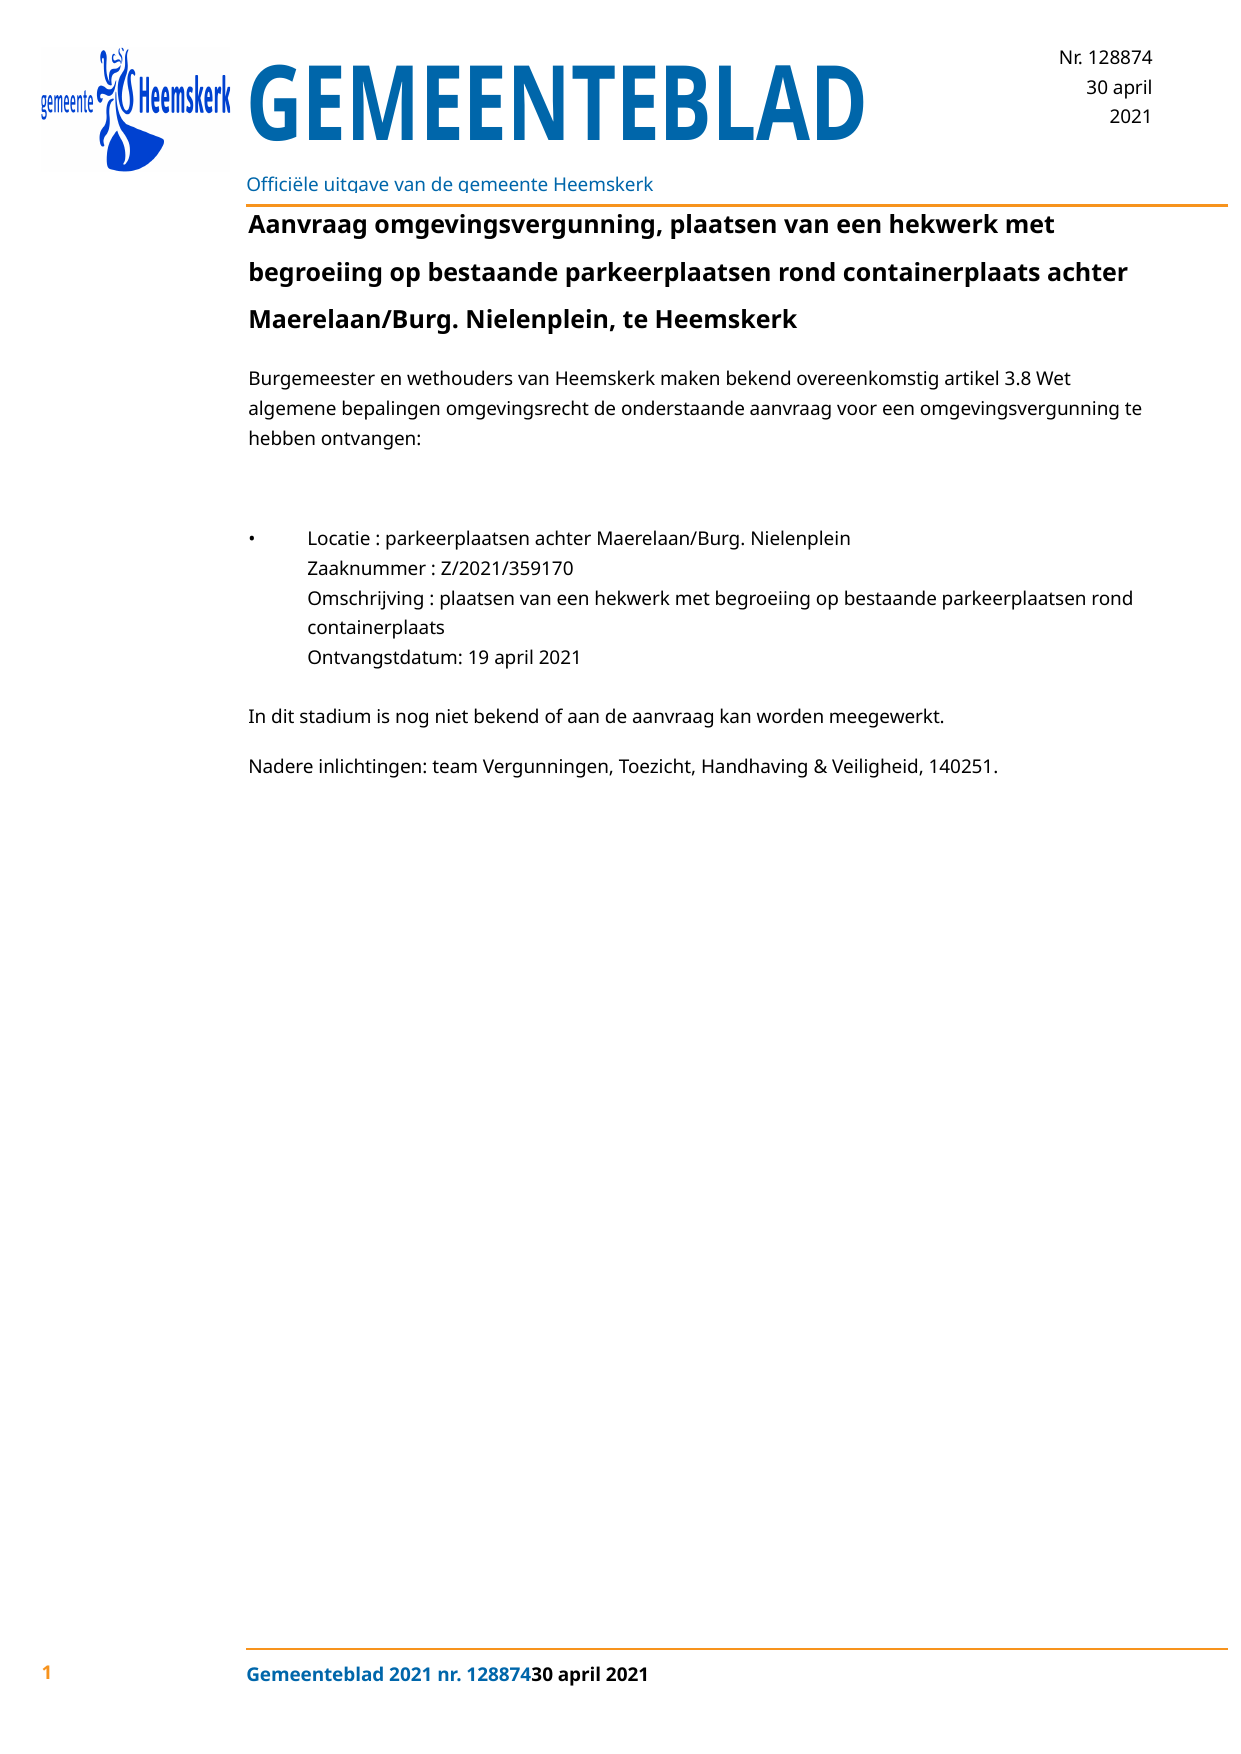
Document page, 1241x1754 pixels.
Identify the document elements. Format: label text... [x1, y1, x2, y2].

list Omschrijving : plaatsen van een hekwerk met begroeiing op bestaande parkeerplaatsen rond containerplaats [248, 585, 1152, 640]
list Locatie : parkeerplaatsen achter Maerelaan/Burg. Nielenplein [248, 526, 1152, 551]
text Aanvraag omgevingsvergunning, plaatsen van een hekwerk met begroeiing op bestaande parkeerplaatsen rond containerplaats achter Maerelaan/Burg. Nielenplein, te Heemskerk [248, 207, 1152, 336]
list Zaaknummer : Z/2021/359170 [248, 555, 1152, 581]
text Burgemeester en wethouders van Heemskerk maken bekend overeenkomstig artikel 3.8 Wet algemene bepalingen omgevingsrecht de onderstaande aanvraag voor een omgevingsvergunning te hebben ontvangen: [248, 366, 1152, 450]
picture [41, 47, 231, 172]
text Nadere inlichtingen: team Vergunningen, Toezicht, Handhaving & Veiligheid, 140251. [248, 753, 1152, 779]
text In dit stadium is nog niet bekend of aan de aanvraag kan worden meegewerkt. [248, 703, 1152, 729]
list Ontvangstdatum: 19 april 2021 [248, 644, 1152, 669]
